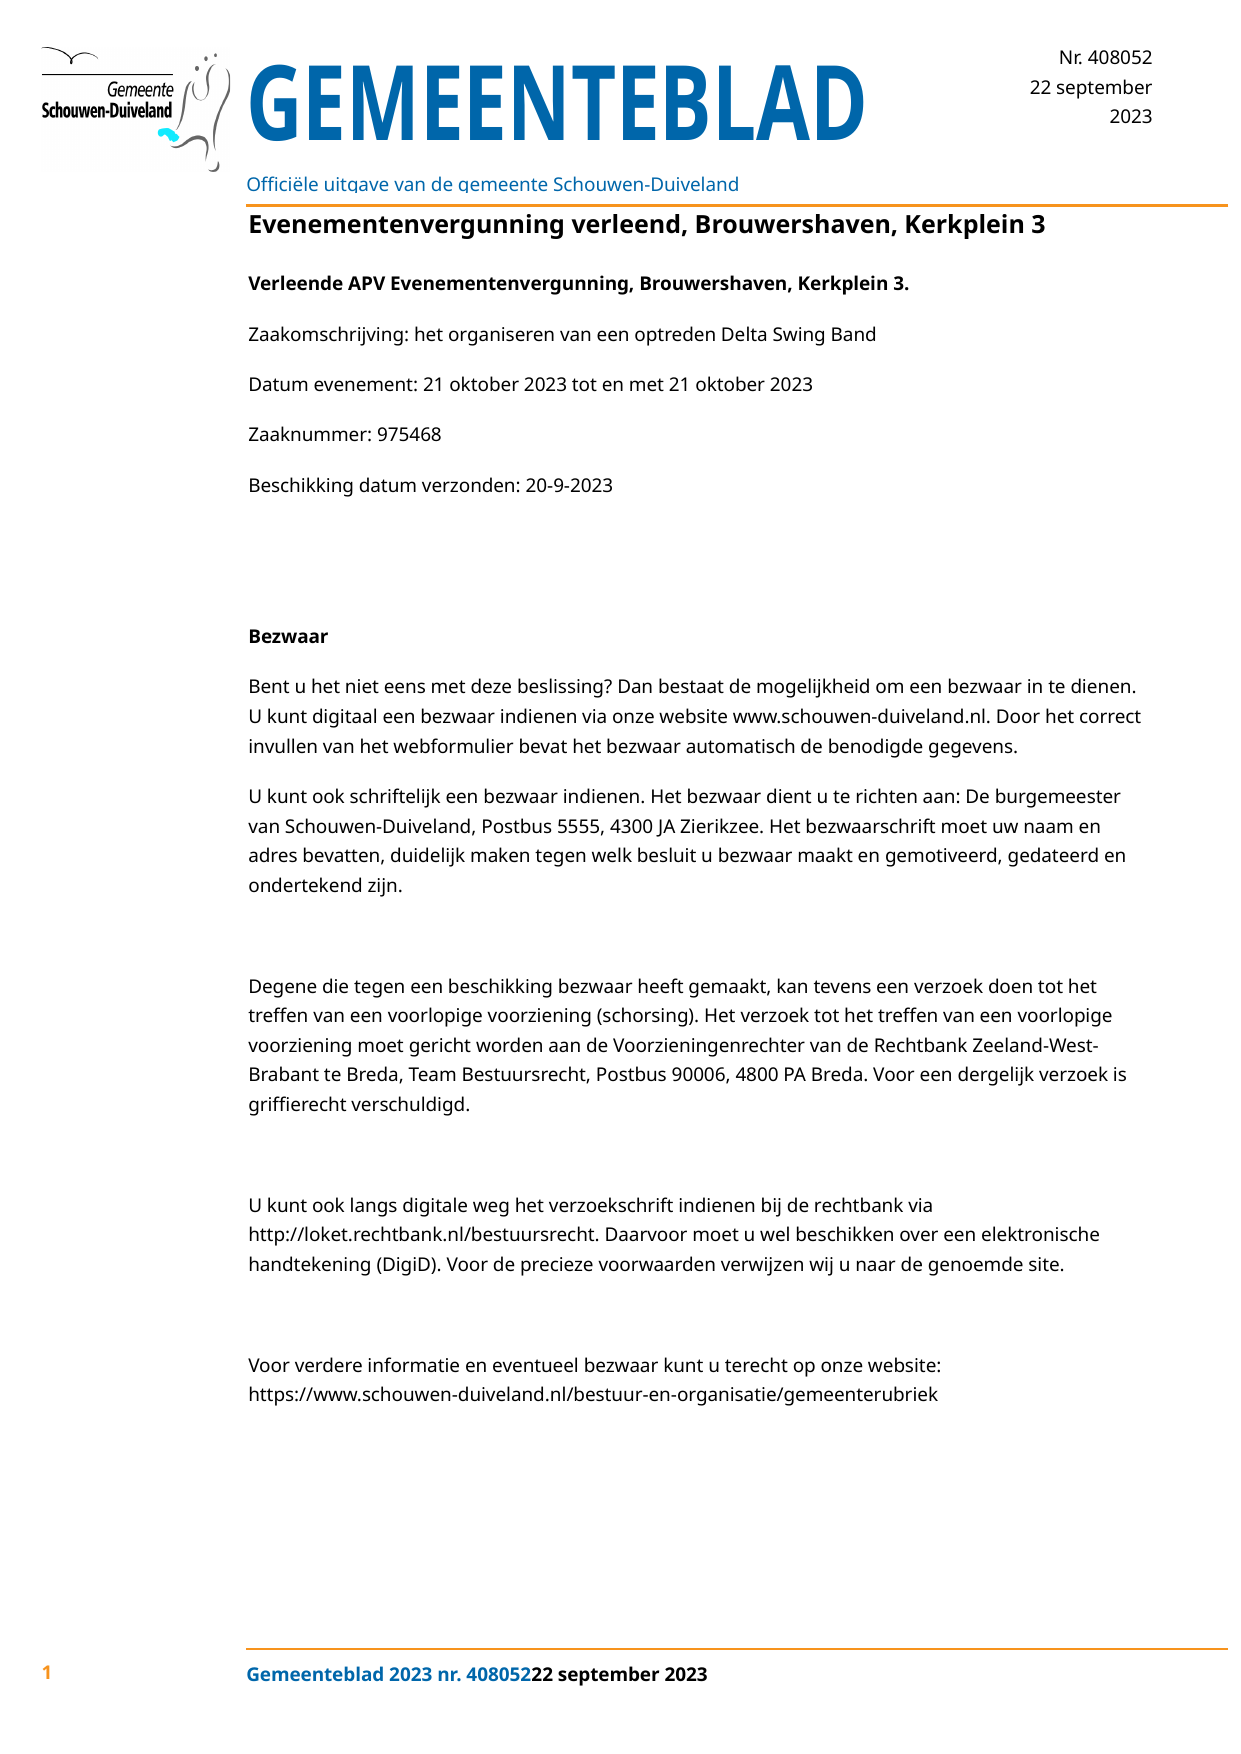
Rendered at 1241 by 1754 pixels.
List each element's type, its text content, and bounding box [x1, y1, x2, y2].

text Bezwaar [248, 623, 1152, 649]
text Zaaknummer: 975468 [248, 422, 1152, 447]
text Voor verdere informatie en eventueel bezwaar kunt u terecht op onze website: https://www.schouwen-duiveland.nl/bestuur-en-organisatie/gemeenterubriek [248, 1352, 1152, 1407]
text Zaakomschrijving: het organiseren van een optreden Delta Swing Band [248, 321, 1152, 346]
picture [41, 47, 231, 172]
text Bent u het niet eens met deze beslissing? Dan bestaat de mogelijkheid om een bezwaar in te dienen. U kunt digitaal een bezwaar indienen via onze website www.schouwen-duiveland.nl. Door het correct invullen van het webformulier bevat het bezwaar automatisch de benodigde gegevens. [248, 674, 1152, 758]
text Evenementenvergunning verleend, Brouwershaven, Kerkplein 3 [248, 207, 1152, 241]
text Verleende APV Evenementenvergunning, Brouwershaven, Kerkplein 3. [248, 270, 1152, 296]
text U kunt ook langs digitale weg het verzoekschrift indienen bij de rechtbank via http://loket.rechtbank.nl/bestuursrecht. Daarvoor moet u wel beschikken over een elektronische handtekening (DigiD). Voor de precieze voorwaarden verwijzen wij u naar de genoemde site. [248, 1192, 1152, 1277]
text Datum evenement: 21 oktober 2023 tot en met 21 oktober 2023 [248, 371, 1152, 397]
text Beschikking datum verzonden: 20-9-2023 [248, 472, 1152, 498]
text U kunt ook schriftelijk een bezwaar indienen. Het bezwaar dient u te richten aan: De burgemeester van Schouwen-Duiveland, Postbus 5555, 4300 JA Zierikzee. Het bezwaarschrift moet uw naam en adres bevatten, duidelijk maken tegen welk besluit u bezwaar maakt en gemotiveerd, gedateerd en ondertekend zijn. [248, 783, 1152, 898]
text Degene die tegen een beschikking bezwaar heeft gemaakt, kan tevens een verzoek doen tot het treffen van een voorlopige voorziening (schorsing). Het verzoek tot het treffen van een voorlopige voorziening moet gericht worden aan de Voorzieningenrechter van de Rechtbank Zeeland-West-Brabant te Breda, Team Bestuursrecht, Postbus 90006, 4800 PA Breda. Voor een dergelijk verzoek is griffierecht verschuldigd. [248, 973, 1152, 1117]
